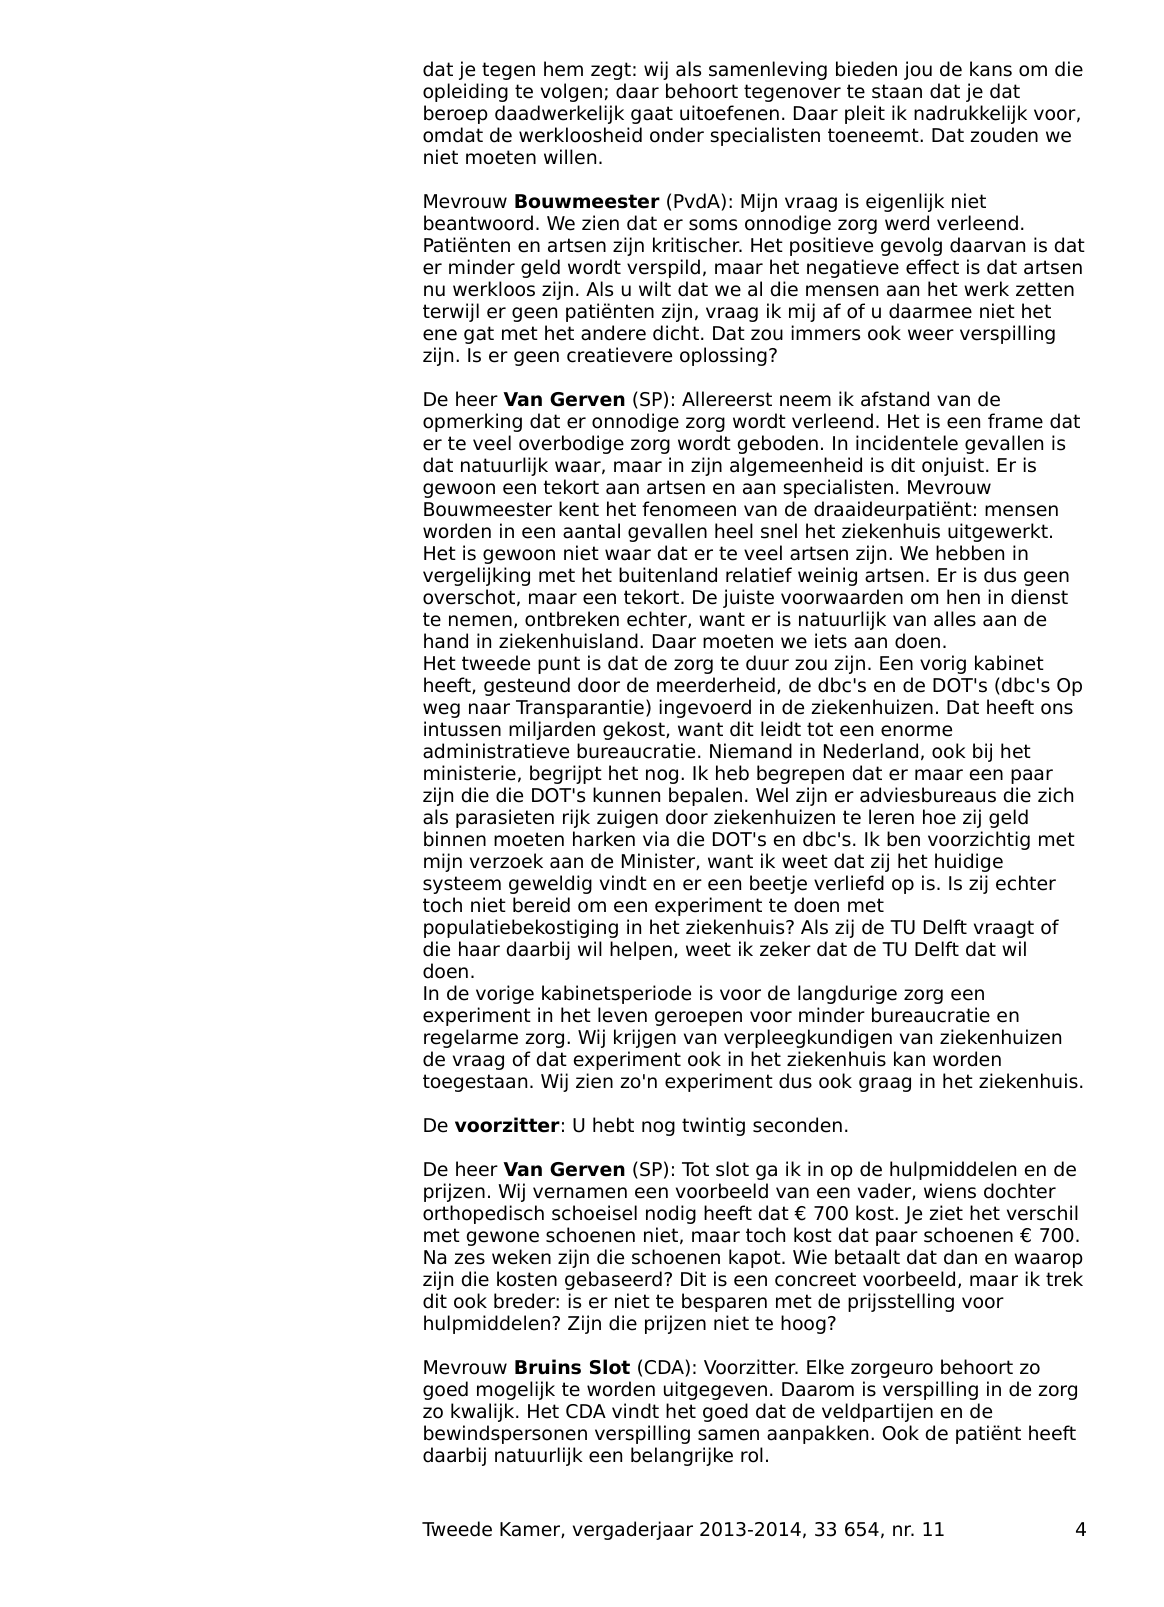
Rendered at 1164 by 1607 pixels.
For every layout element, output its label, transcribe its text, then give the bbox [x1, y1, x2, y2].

text In de vorige kabinetsperiode is voor de langdurige zorg een experiment in het leven geroepen voor minder bureaucratie en regelarme zorg. Wij krijgen van verpleegkundigen van ziekenhuizen de vraag of dat experiment ook in het ziekenhuis kan worden toegestaan. Wij zien zo'n experiment dus ook graag in het ziekenhuis. [422, 983, 1087, 1092]
text De heer Van Gerven (SP): Tot slot ga ik in op de hulpmiddelen en de prijzen. Wij vernamen een voorbeeld van een vader, wiens dochter orthopedisch schoeisel nodig heeft dat € 700 kost. Je ziet het verschil met gewone schoenen niet, maar toch kost dat paar schoenen € 700. Na zes weken zijn die schoenen kapot. Wie betaalt dat dan en waarop zijn die kosten gebaseerd? Dit is een concreet voorbeeld, maar ik trek dit ook breder: is er niet te besparen met de prijsstelling voor hulpmiddelen? Zijn die prijzen niet te hoog? [422, 1159, 1087, 1335]
text Mevrouw Bruins Slot (CDA): Voorzitter. Elke zorgeuro behoort zo goed mogelijk te worden uitgegeven. Daarom is verspilling in de zorg zo kwalijk. Het CDA vindt het goed dat de veldpartijen en de bewindspersonen verspilling samen aanpakken. Ook de patiënt heeft daarbij natuurlijk een belangrijke rol. [422, 1357, 1087, 1467]
text Het tweede punt is dat de zorg te duur zou zijn. Een vorig kabinet heeft, gesteund door de meerderheid, de dbc's en de DOT's (dbc's Op weg naar Transparantie) ingevoerd in de ziekenhuizen. Dat heeft ons intussen miljarden gekost, want dit leidt tot een enorme administratieve bureaucratie. Niemand in Nederland, ook bij het ministerie, begrijpt het nog. Ik heb begrepen dat er maar een paar zijn die die DOT's kunnen bepalen. Wel zijn er adviesbureaus die zich als parasieten rijk zuigen door ziekenhuizen te leren hoe zij geld binnen moeten harken via die DOT's en dbc's. Ik ben voorzichtig met mijn verzoek aan de Minister, want ik weet dat zij het huidige systeem geweldig vindt en er een beetje verliefd op is. Is zij echter toch niet bereid om een experiment te doen met populatiebekostiging in het ziekenhuis? Als zij de TU Delft vraagt of die haar daarbij wil helpen, weet ik zeker dat de TU Delft dat wil doen. [422, 653, 1087, 983]
text De voorzitter: U hebt nog twintig seconden. [422, 1115, 1087, 1137]
text Mevrouw Bouwmeester (PvdA): Mijn vraag is eigenlijk niet beantwoord. We zien dat er soms onnodige zorg werd verleend. Patiënten en artsen zijn kritischer. Het positieve gevolg daarvan is dat er minder geld wordt verspild, maar het negatieve effect is dat artsen nu werkloos zijn. Als u wilt dat we al die mensen aan het werk zetten terwijl er geen patiënten zijn, vraag ik mij af of u daarmee niet het ene gat met het andere dicht. Dat zou immers ook weer verspilling zijn. Is er geen creatievere oplossing? [422, 191, 1087, 367]
text dat je tegen hem zegt: wij als samenleving bieden jou de kans om die opleiding te volgen; daar behoort tegenover te staan dat je dat beroep daadwerkelijk gaat uitoefenen. Daar pleit ik nadrukkelijk voor, omdat de werkloosheid onder specialisten toeneemt. Dat zouden we niet moeten willen. [422, 59, 1087, 169]
text De heer Van Gerven (SP): Allereerst neem ik afstand van de opmerking dat er onnodige zorg wordt verleend. Het is een frame dat er te veel overbodige zorg wordt geboden. In incidentele gevallen is dat natuurlijk waar, maar in zijn algemeenheid is dit onjuist. Er is gewoon een tekort aan artsen en aan specialisten. Mevrouw Bouwmeester kent het fenomeen van de draaideurpatiënt: mensen worden in een aantal gevallen heel snel het ziekenhuis uitgewerkt. Het is gewoon niet waar dat er te veel artsen zijn. We hebben in vergelijking met het buitenland relatief weinig artsen. Er is dus geen overschot, maar een tekort. De juiste voorwaarden om hen in dienst te nemen, ontbreken echter, want er is natuurlijk van alles aan de hand in ziekenhuisland. Daar moeten we iets aan doen. [422, 389, 1087, 653]
